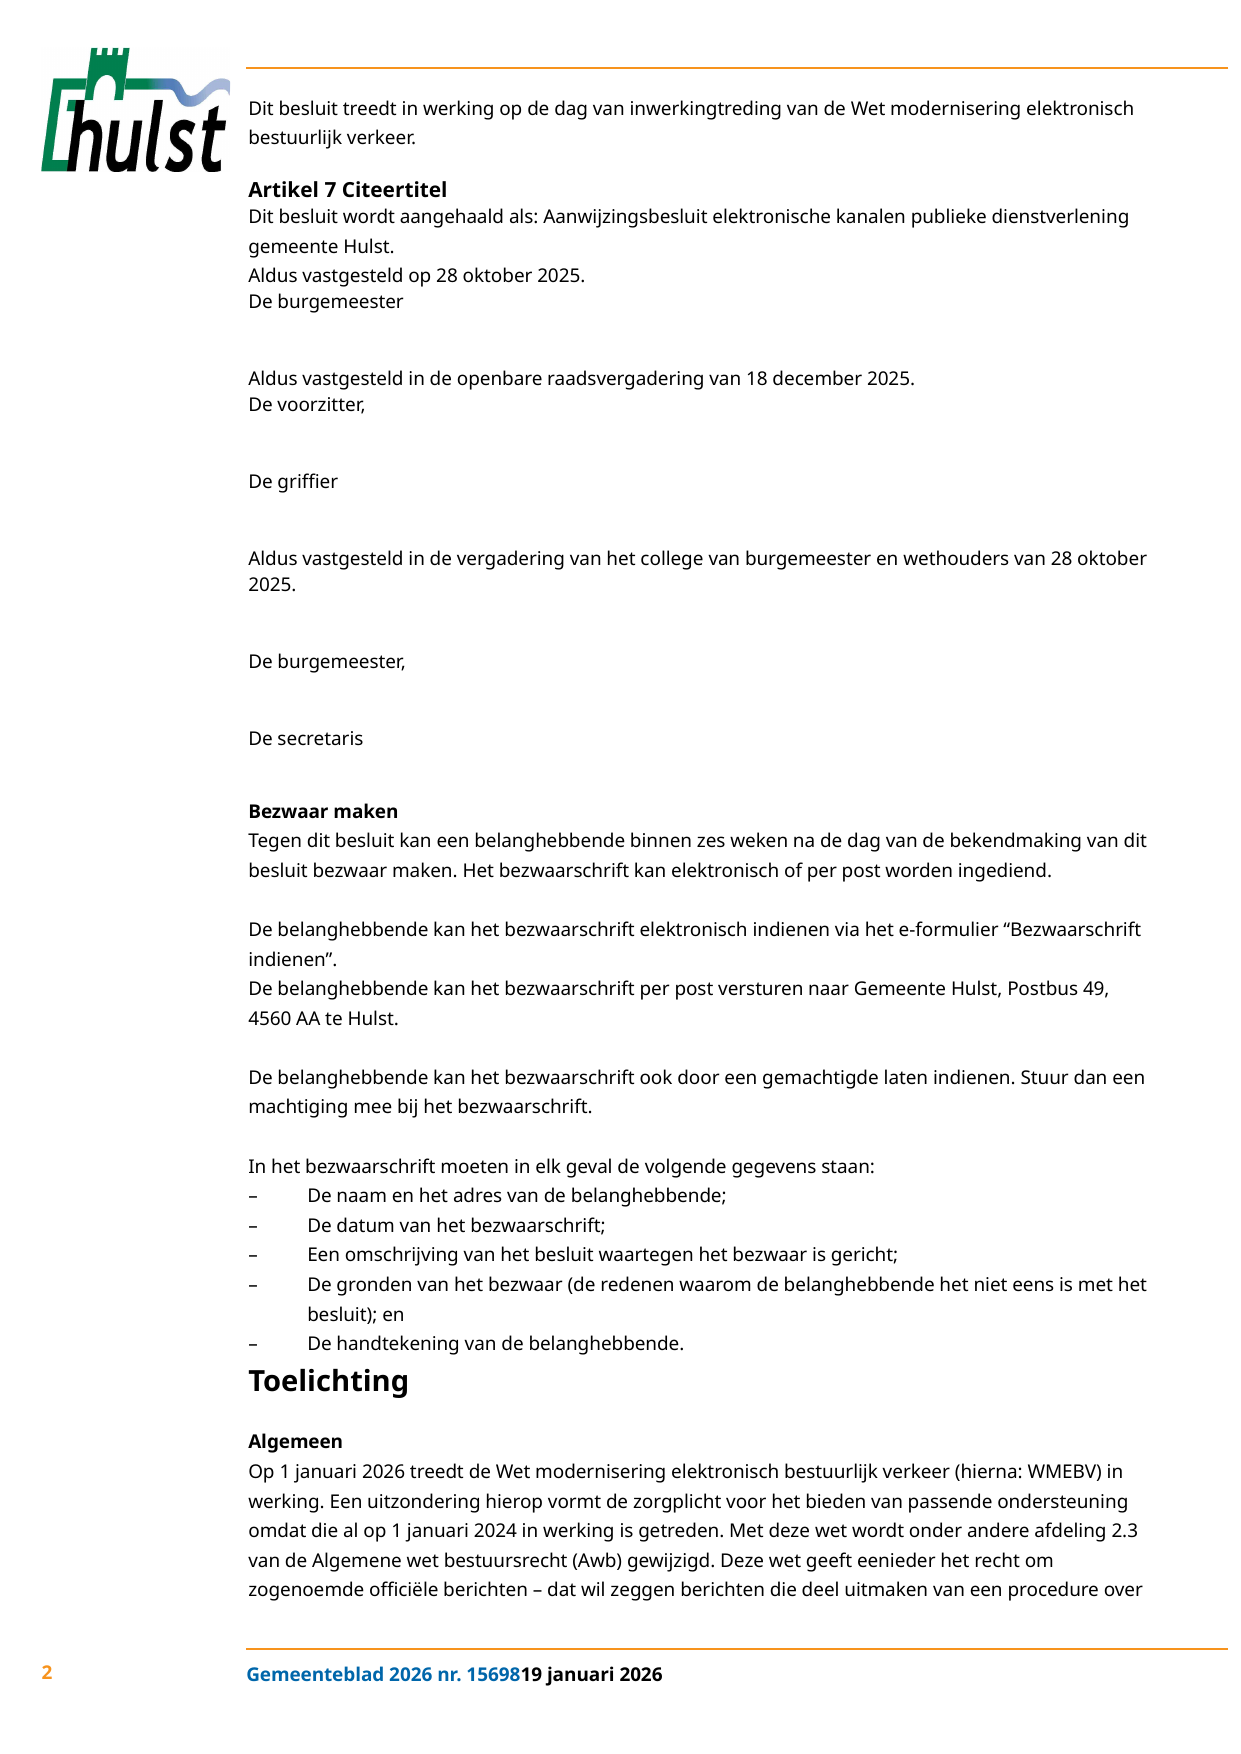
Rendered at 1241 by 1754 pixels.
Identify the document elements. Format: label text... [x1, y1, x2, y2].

picture [41, 47, 231, 172]
text Bezwaar maken [248, 798, 1152, 823]
text Aldus vastgesteld op 28 oktober 2025. [248, 262, 1152, 288]
text Artikel 7 Citeertitel [248, 175, 1152, 203]
text De voorzitter, [248, 391, 1152, 417]
text De belanghebbende kan het bezwaarschrift elektronisch indienen via het e-formulier “Bezwaarschrift indienen”. [248, 916, 1152, 971]
list De naam en het adres van de belanghebbende; [248, 1182, 1152, 1208]
text Op 1 januari 2026 treedt de Wet modernisering elektronisch bestuurlijk verkeer (hierna: WMEBV) in werking. Een uitzondering hierop vormt de zorgplicht voor het bieden van passende ondersteuning omdat die al op 1 januari 2024 in werking is getreden. Met deze wet wordt onder andere afdeling 2.3 van de Algemene wet bestuursrecht (Awb) gewijzigd. Deze wet geeft eenieder het recht om zogenoemde officiële berichten – dat wil zeggen berichten die deel uitmaken van een procedure over [248, 1458, 1152, 1602]
text Dit besluit wordt aangehaald als: Aanwijzingsbesluit elektronische kanalen publieke dienstverlening gemeente Hulst. [248, 203, 1152, 258]
list De datum van het bezwaarschrift; [248, 1212, 1152, 1238]
text Toelichting [248, 1360, 1152, 1399]
text De griffier [248, 468, 1152, 494]
text Tegen dit besluit kan een belanghebbende binnen zes weken na de dag van de bekendmaking van dit besluit bezwaar maken. Het bezwaarschrift kan elektronisch of per post worden ingediend. [248, 827, 1152, 883]
text De secretaris [248, 726, 1152, 751]
list Een omschrijving van het besluit waartegen het bezwaar is gericht; [248, 1242, 1152, 1267]
text De belanghebbende kan het bezwaarschrift per post versturen naar Gemeente Hulst, Postbus 49, 4560 AA te Hulst. [248, 975, 1152, 1031]
list De gronden van het bezwaar (de redenen waarom de belanghebbende het niet eens is met het besluit); en [248, 1271, 1152, 1326]
text De burgemeester [248, 288, 1152, 314]
text Aldus vastgesteld in de openbare raadsvergadering van 18 december 2025. [248, 365, 1152, 391]
text Dit besluit treedt in werking op de dag van inwerkingtreding van de Wet modernisering elektronisch bestuurlijk verkeer. [248, 95, 1152, 150]
text In het bezwaarschrift moeten in elk geval de volgende gegevens staan: [248, 1153, 1152, 1178]
text De belanghebbende kan het bezwaarschrift ook door een gemachtigde laten indienen. Stuur dan een machtiging mee bij het bezwaarschrift. [248, 1064, 1152, 1119]
text Algemeen [248, 1429, 1152, 1454]
text De burgemeester, [248, 648, 1152, 674]
list De handtekening van de belanghebbende. [248, 1330, 1152, 1356]
text Aldus vastgesteld in de vergadering van het college van burgemeester en wethouders van 28 oktober 2025. [248, 545, 1152, 597]
